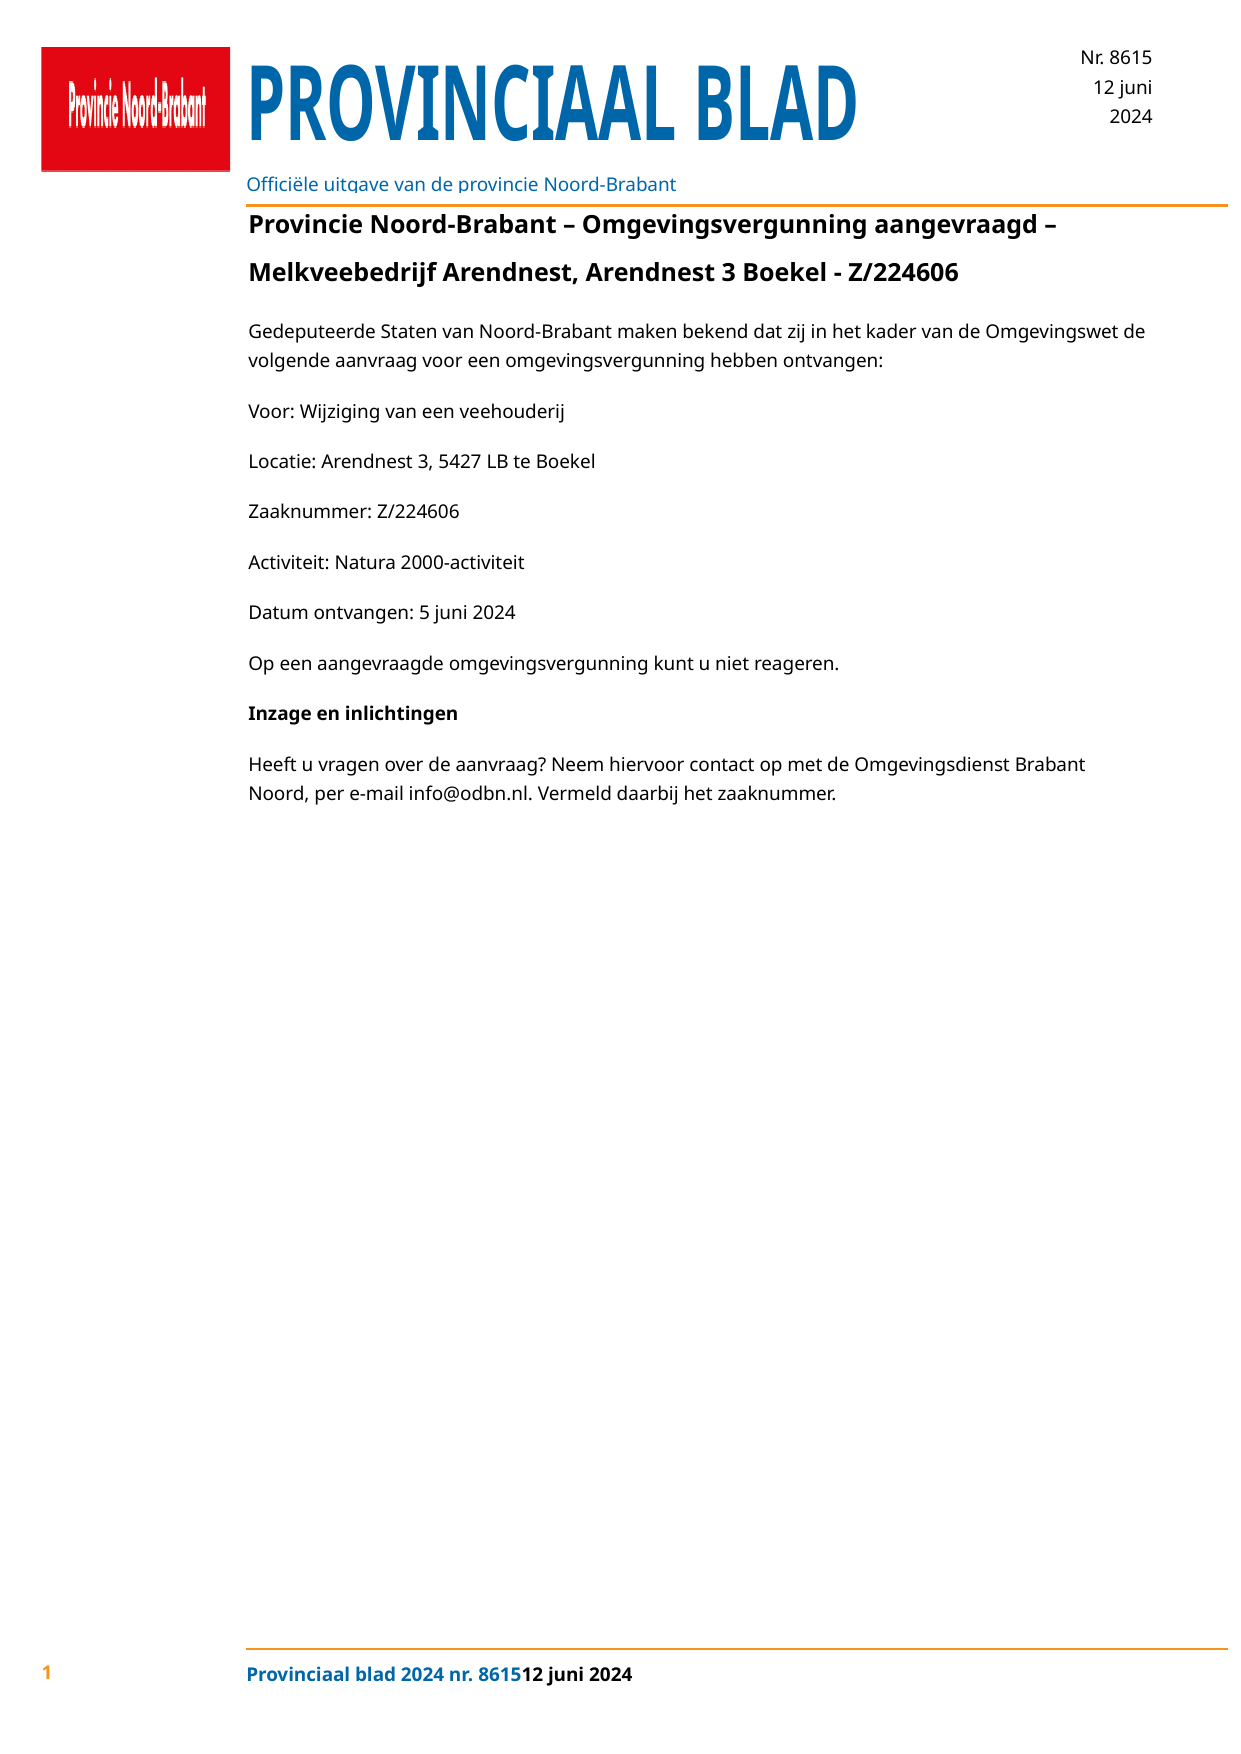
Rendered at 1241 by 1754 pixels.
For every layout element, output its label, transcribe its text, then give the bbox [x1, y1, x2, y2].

text Locatie: Arendnest 3, 5427 LB te Boekel [248, 448, 1152, 474]
text Inzage en inlichtingen [248, 700, 1152, 726]
text Voor: Wijziging van een veehouderij [248, 398, 1152, 424]
text Activiteit: Natura 2000-activiteit [248, 549, 1152, 575]
text Zaaknummer: Z/224606 [248, 499, 1152, 524]
text Datum ontvangen: 5 juni 2024 [248, 599, 1152, 625]
text Provincie Noord-Brabant – Omgevingsvergunning aangevraagd – Melkveebedrijf Arendnest, Arendnest 3 Boekel - Z/224606 [248, 207, 1152, 288]
picture [41, 47, 231, 172]
text Gedeputeerde Staten van Noord-Brabant maken bekend dat zij in het kader van de Omgevingswet de volgende aanvraag voor een omgevingsvergunning hebben ontvangen: [248, 318, 1152, 373]
text Op een aangevraagde omgevingsvergunning kunt u niet reageren. [248, 650, 1152, 676]
text Heeft u vragen over de aanvraag? Neem hiervoor contact op met de Omgevingsdienst Brabant Noord, per e-mail info@odbn.nl. Vermeld daarbij het zaaknummer. [248, 751, 1152, 806]
